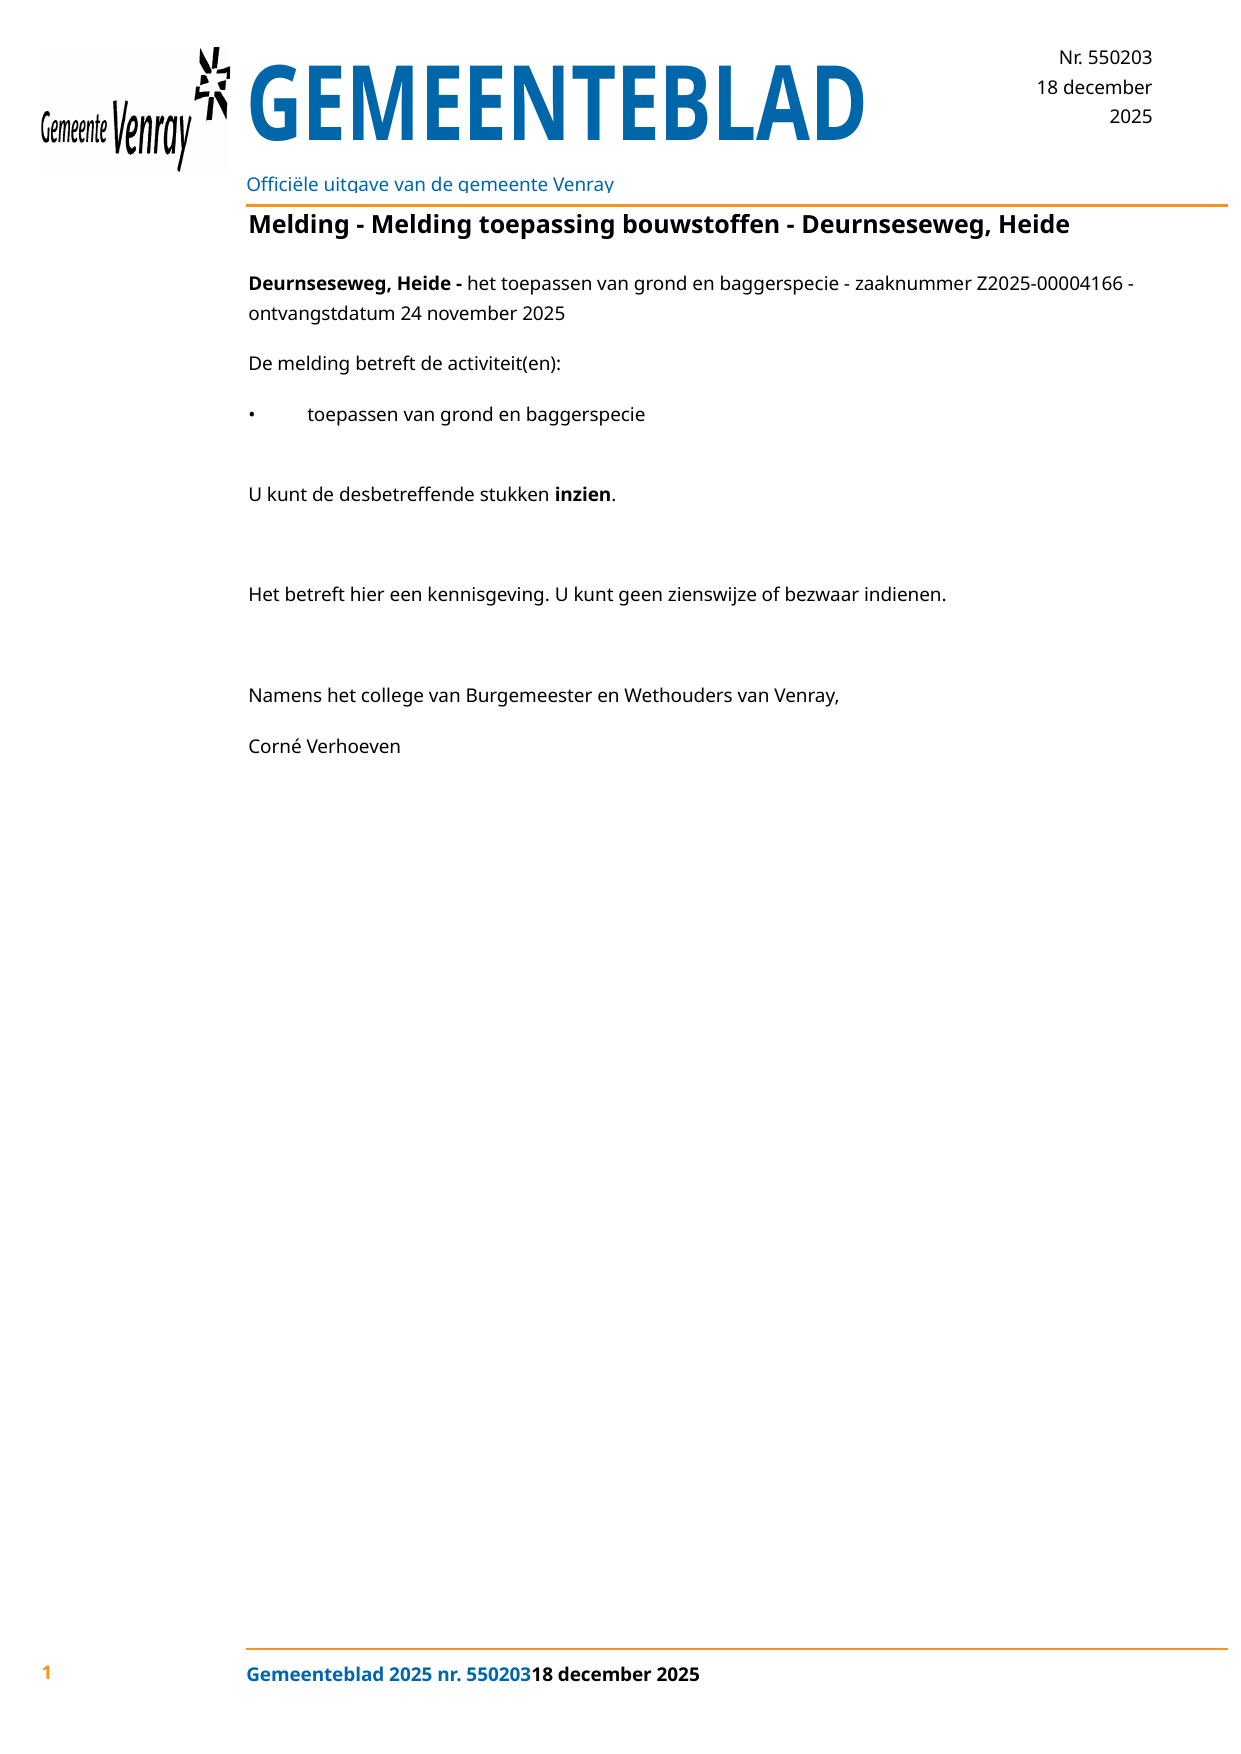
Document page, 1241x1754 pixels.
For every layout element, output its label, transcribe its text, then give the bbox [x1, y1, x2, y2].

text De melding betreft de activiteit(en): [248, 350, 1152, 376]
text Namens het college van Burgemeester en Wethouders van Venray, [248, 682, 1152, 708]
text Corné Verhoeven [248, 733, 1152, 758]
list toepassen van grond en baggerspecie [248, 401, 1152, 426]
text Melding - Melding toepassing bouwstoffen - Deurnseseweg, Heide [248, 207, 1152, 241]
picture [41, 47, 231, 172]
text U kunt de desbetreffende stukken inzien. [248, 481, 1152, 506]
text Deurnseseweg, Heide - het toepassen van grond en baggerspecie - zaaknummer Z2025-00004166 - ontvangstdatum 24 november 2025 [248, 270, 1152, 326]
text Het betreft hier een kennisgeving. U kunt geen zienswijze of bezwaar indienen. [248, 582, 1152, 607]
